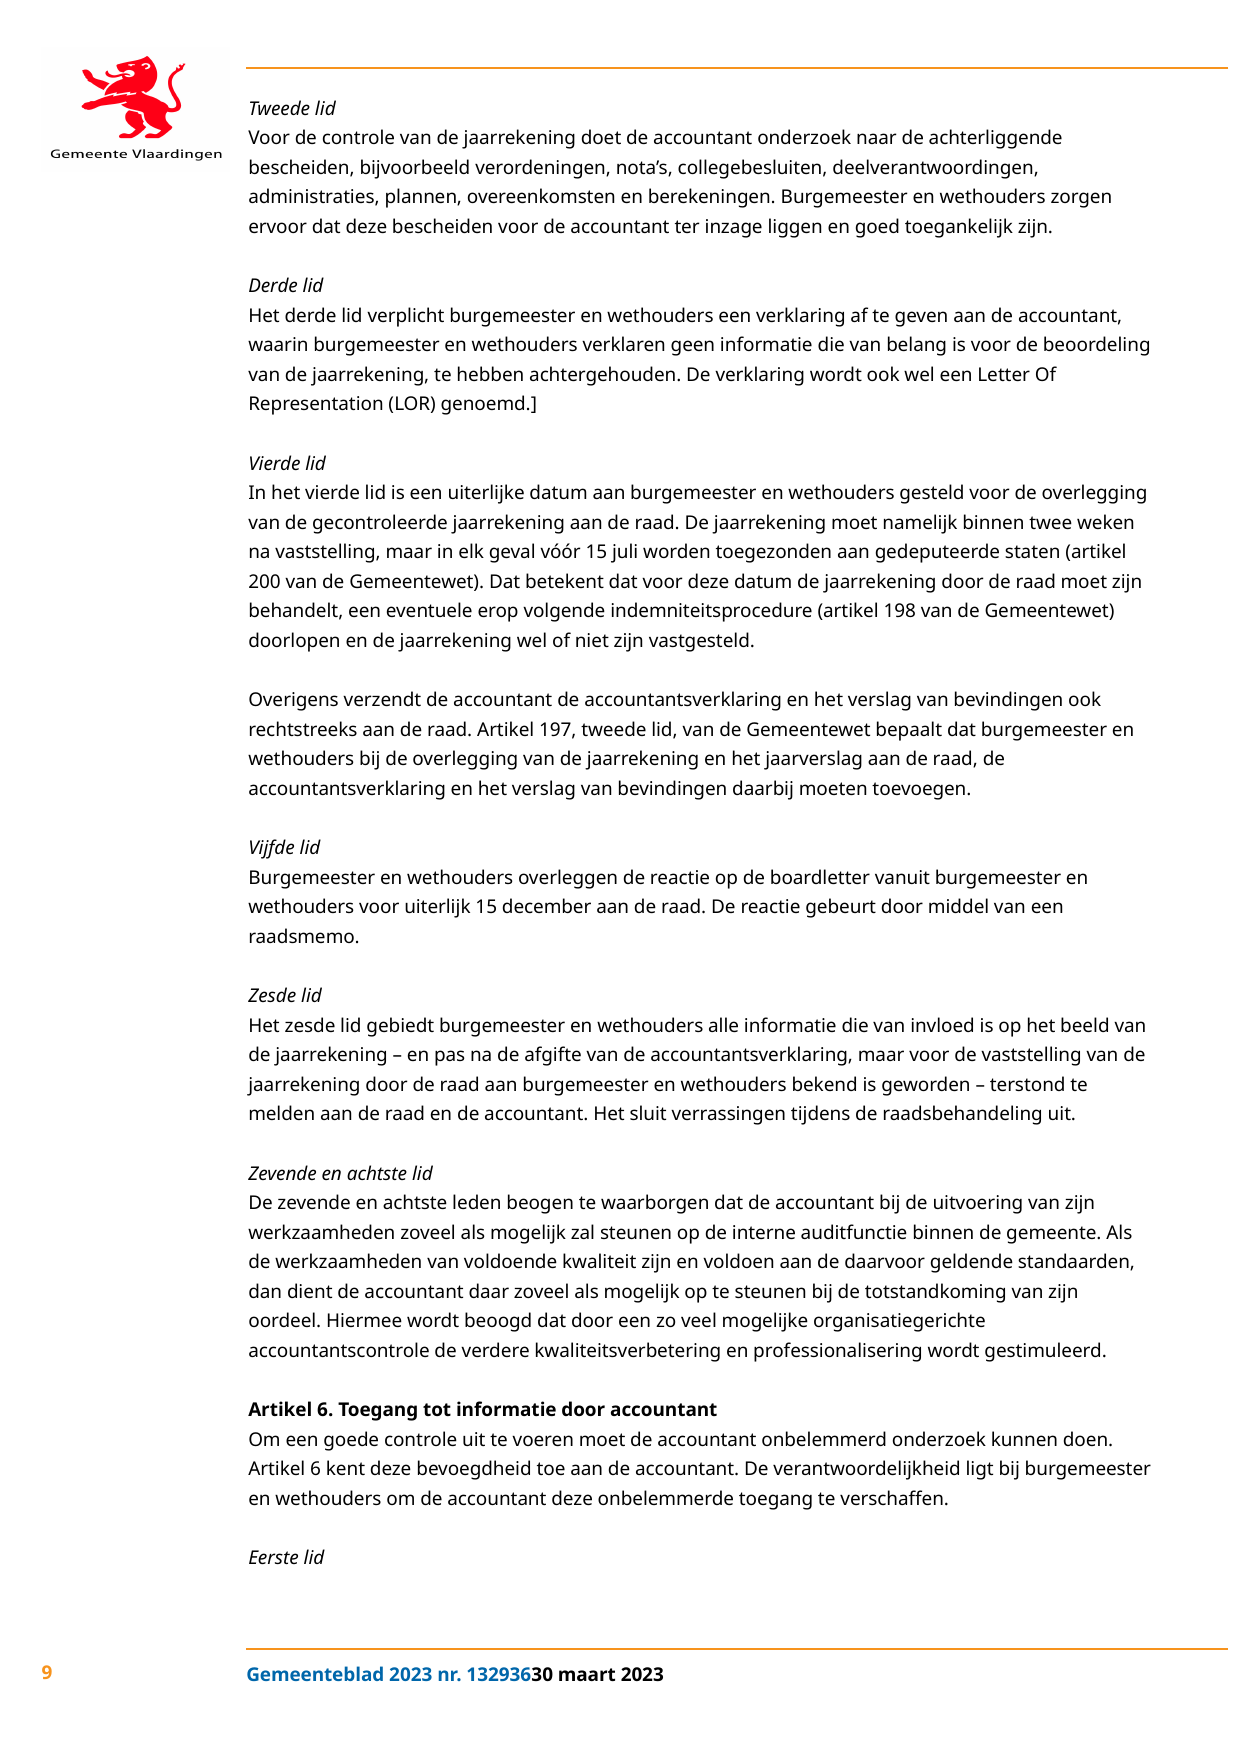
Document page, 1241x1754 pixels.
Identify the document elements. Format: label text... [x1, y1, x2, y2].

text De zevende en achtste leden beogen te waarborgen dat de accountant bij de uitvoering van zijn werkzaamheden zoveel als mogelijk zal steunen op de interne auditfunctie binnen de gemeente. Als de werkzaamheden van voldoende kwaliteit zijn en voldoen aan de daarvoor geldende standaarden, dan dient de accountant daar zoveel als mogelijk op te steunen bij de totstandkoming van zijn oordeel. Hiermee wordt beoogd dat door een zo veel mogelijke organisatiegerichte accountantscontrole de verdere kwaliteitsverbetering en professionalisering wordt gestimuleerd. [248, 1189, 1152, 1363]
text Burgemeester en wethouders overleggen de reactie op de boardletter vanuit burgemeester en wethouders voor uiterlijk 15 december aan de raad. De reactie gebeurt door middel van een raadsmemo. [248, 864, 1152, 949]
text Voor de controle van de jaarrekening doet de accountant onderzoek naar de achterliggende bescheiden, bijvoorbeeld verordeningen, nota’s, collegebesluiten, deelverantwoordingen, administraties, plannen, overeenkomsten en berekeningen. Burgemeester en wethouders zorgen ervoor dat deze bescheiden voor de accountant ter inzage liggen en goed toegankelijk zijn. [248, 124, 1152, 239]
text Zevende en achtste lid [248, 1160, 1152, 1186]
text Vijfde lid [248, 834, 1152, 860]
text Derde lid [248, 272, 1152, 298]
text Eerste lid [248, 1544, 1152, 1570]
text In het vierde lid is een uiterlijke datum aan burgemeester en wethouders gesteld voor de overlegging van de gecontroleerde jaarrekening aan de raad. De jaarrekening moet namelijk binnen twee weken na vaststelling, maar in elk geval vóór 15 juli worden toegezonden aan gedeputeerde staten (artikel 200 van de Gemeentewet). Dat betekent dat voor deze datum de jaarrekening door de raad moet zijn behandelt, een eventuele erop volgende indemniteitsprocedure (artikel 198 van de Gemeentewet) doorlopen en de jaarrekening wel of niet zijn vastgesteld. [248, 479, 1152, 653]
text Vierde lid [248, 450, 1152, 476]
text Het derde lid verplicht burgemeester en wethouders een verklaring af te geven aan de accountant, waarin burgemeester en wethouders verklaren geen informatie die van belang is voor de beoordeling van de jaarrekening, te hebben achtergehouden. De verklaring wordt ook wel een Letter Of Representation (LOR) genoemd.] [248, 302, 1152, 416]
text Overigens verzendt de accountant de accountantsverklaring en het verslag van bevindingen ook rechtstreeks aan de raad. Artikel 197, tweede lid, van de Gemeentewet bepaalt dat burgemeester en wethouders bij de overlegging van de jaarrekening en het jaarverslag aan de raad, de accountantsverklaring en het verslag van bevindingen daarbij moeten toevoegen. [248, 686, 1152, 801]
text Tweede lid [248, 95, 1152, 121]
text Zesde lid [248, 982, 1152, 1008]
text Artikel 6. Toegang tot informatie door accountant [248, 1396, 1152, 1422]
text Het zesde lid gebiedt burgemeester en wethouders alle informatie die van invloed is op het beeld van de jaarrekening – en pas na de afgifte van de accountantsverklaring, maar voor de vaststelling van de jaarrekening door de raad aan burgemeester en wethouders bekend is geworden – terstond te melden aan de raad en de accountant. Het sluit verrassingen tijdens de raadsbehandeling uit. [248, 1012, 1152, 1126]
picture [41, 47, 231, 172]
text Om een goede controle uit te voeren moet de accountant onbelemmerd onderzoek kunnen doen. Artikel 6 kent deze bevoegdheid toe aan de accountant. De verantwoordelijkheid ligt bij burgemeester en wethouders om de accountant deze onbelemmerde toegang te verschaffen. [248, 1426, 1152, 1511]
